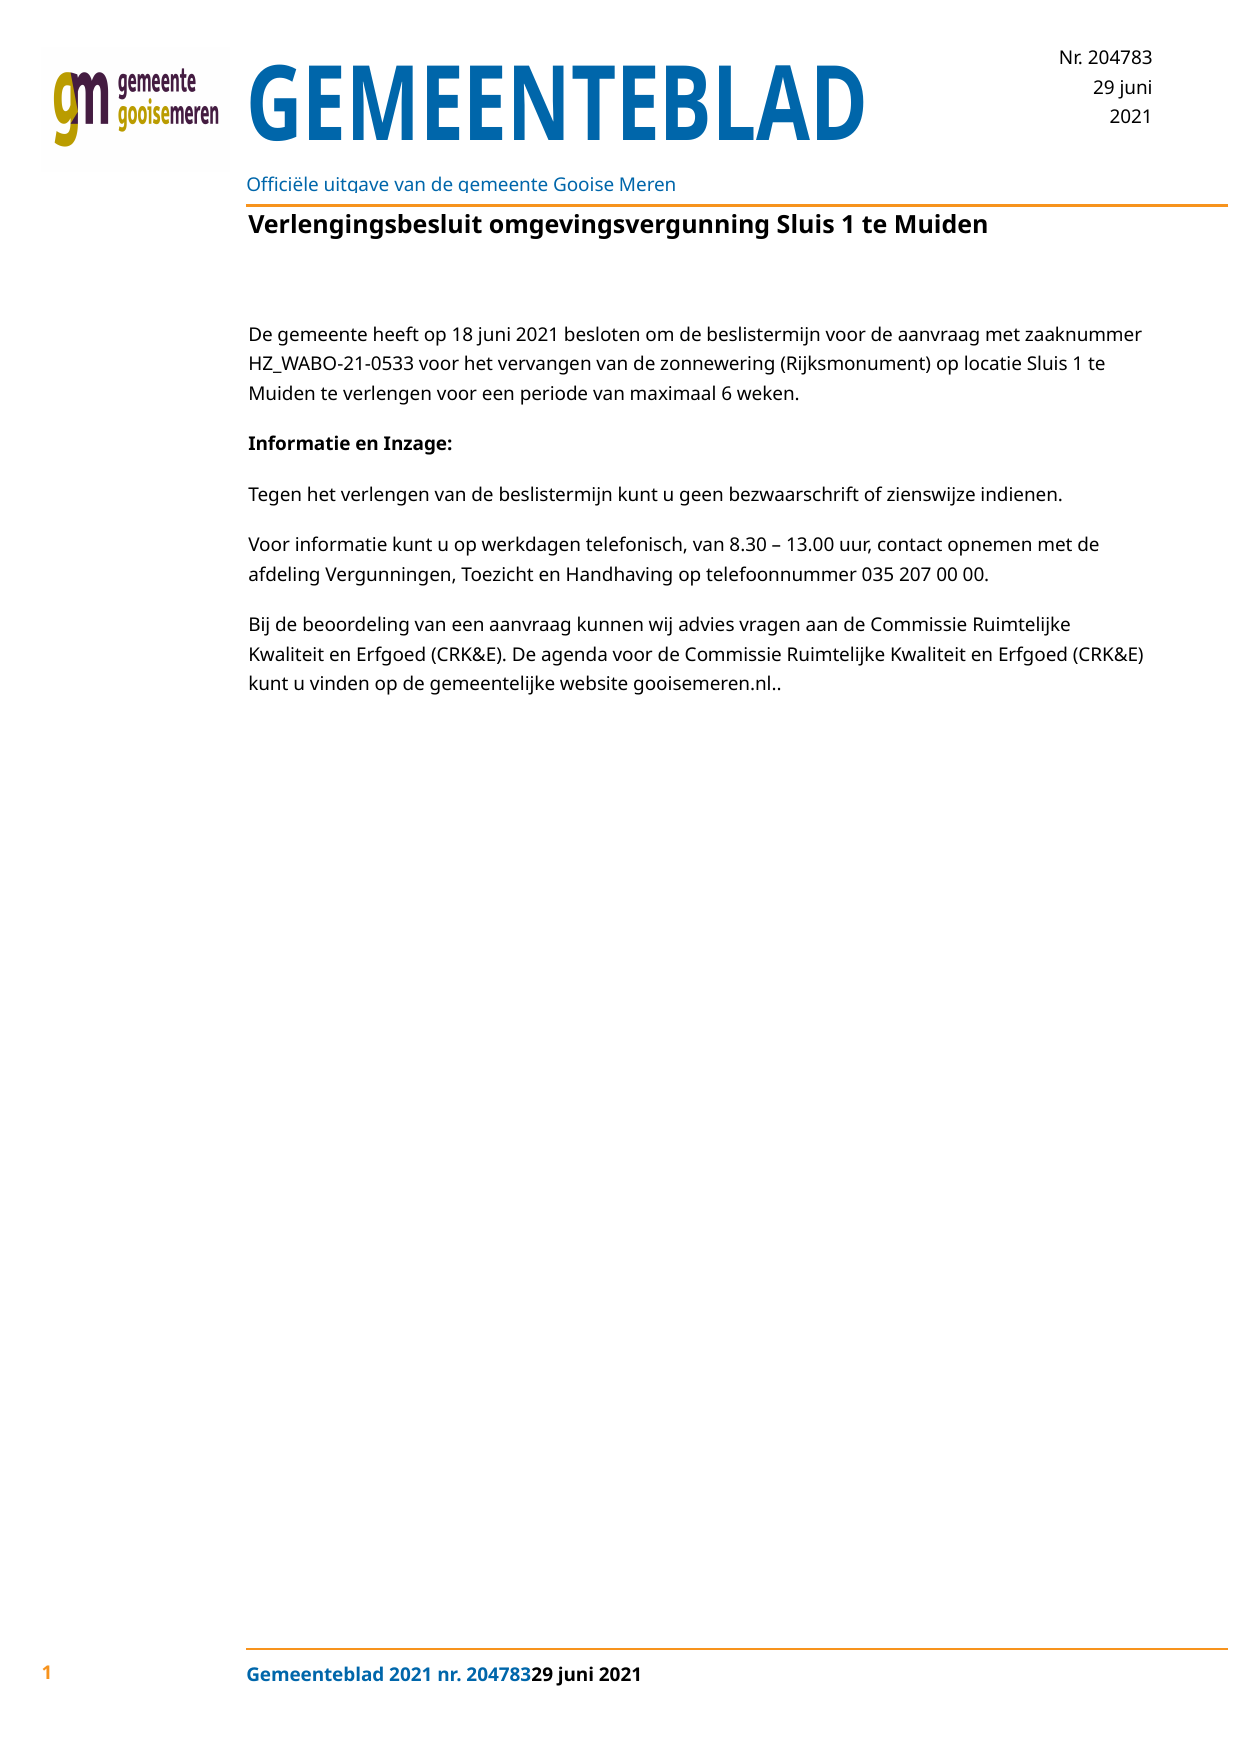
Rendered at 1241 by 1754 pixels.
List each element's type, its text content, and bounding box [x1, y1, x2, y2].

text De gemeente heeft op 18 juni 2021 besloten om de beslistermijn voor de aanvraag met zaaknummer HZ_WABO-21-0533 voor het vervangen van de zonnewering (Rijksmonument) op locatie Sluis 1 te Muiden te verlengen voor een periode van maximaal 6 weken. [248, 321, 1152, 406]
text Informatie en Inzage: [248, 430, 1152, 456]
picture [41, 47, 231, 172]
text Tegen het verlengen van de beslistermijn kunt u geen bezwaarschrift of zienswijze indienen. [248, 481, 1152, 506]
text Bij de beoordeling van een aanvraag kunnen wij advies vragen aan de Commissie Ruimtelijke Kwaliteit en Erfgoed (CRK&E). De agenda voor de Commissie Ruimtelijke Kwaliteit en Erfgoed (CRK&E) kunt u vinden op de gemeentelijke website gooisemeren.nl.. [248, 611, 1152, 696]
text Voor informatie kunt u op werkdagen telefonisch, van 8.30 – 13.00 uur, contact opnemen met de afdeling Vergunningen, Toezicht en Handhaving op telefoonnummer 035 207 00 00. [248, 531, 1152, 586]
text Verlengingsbesluit omgevingsvergunning Sluis 1 te Muiden [248, 207, 1152, 241]
